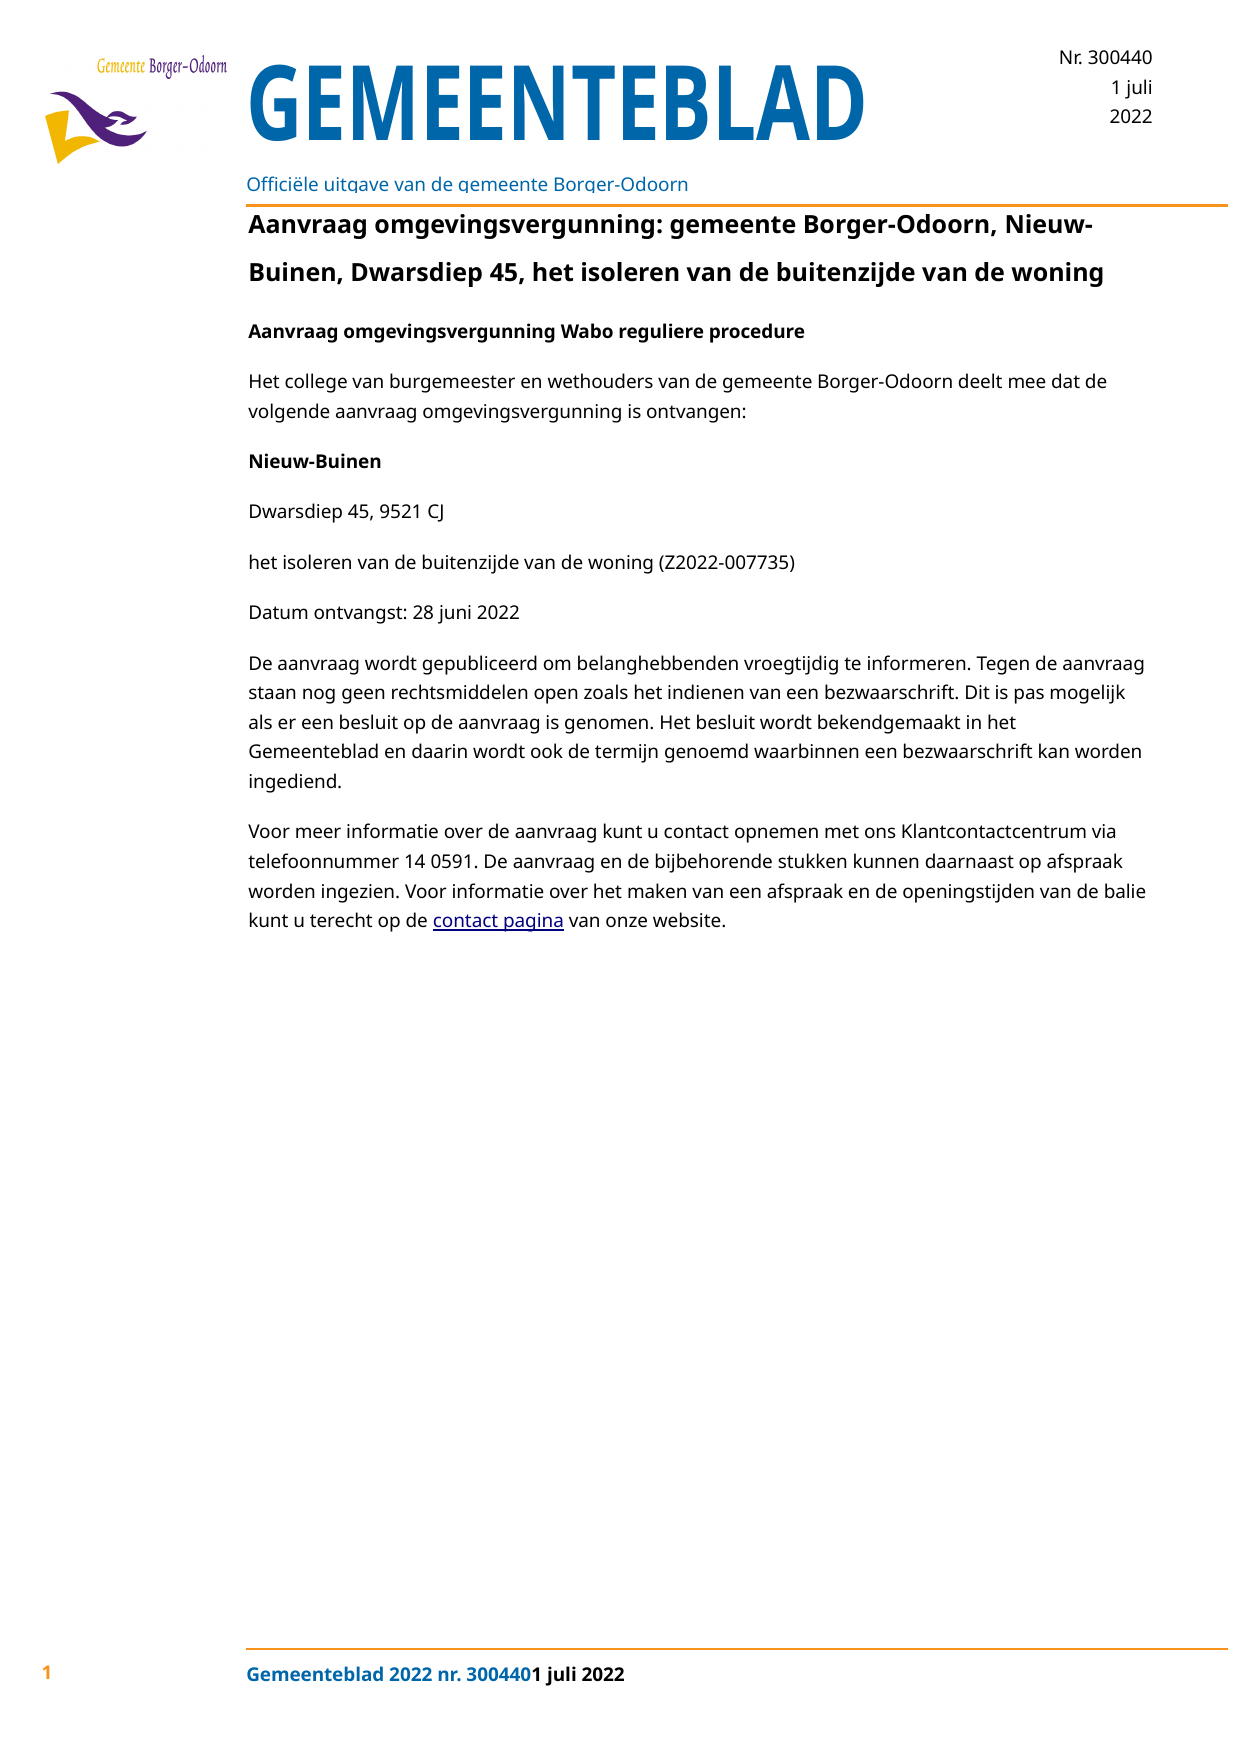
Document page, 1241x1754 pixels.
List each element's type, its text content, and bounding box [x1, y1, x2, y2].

text Dwarsdiep 45, 9521 CJ [248, 499, 1152, 524]
text Aanvraag omgevingsvergunning Wabo reguliere procedure [248, 318, 1152, 344]
text Het college van burgemeester en wethouders van de gemeente Borger-Odoorn deelt mee dat de volgende aanvraag omgevingsvergunning is ontvangen: [248, 368, 1152, 424]
text Aanvraag omgevingsvergunning: gemeente Borger-Odoorn, Nieuw-Buinen, Dwarsdiep 45, het isoleren van de buitenzijde van de woning [248, 207, 1152, 288]
text Voor meer informatie over de aanvraag kunt u contact opnemen met ons Klantcontactcentrum via telefoonnummer 14 0591. De aanvraag en de bijbehorende stukken kunnen daarnaast op afspraak worden ingezien. Voor informatie over het maken van een afspraak en de openingstijden van de balie kunt u terecht op de contact pagina van onze website. [248, 819, 1152, 933]
picture [41, 47, 231, 172]
text De aanvraag wordt gepubliceerd om belanghebbenden vroegtijdig te informeren. Tegen de aanvraag staan nog geen rechtsmiddelen open zoals het indienen van een bezwaarschrift. Dit is pas mogelijk als er een besluit op de aanvraag is genomen. Het besluit wordt bekendgemaakt in het Gemeenteblad en daarin wordt ook de termijn genoemd waarbinnen een bezwaarschrift kan worden ingediend. [248, 650, 1152, 794]
text het isoleren van de buitenzijde van de woning (Z2022-007735) [248, 549, 1152, 575]
text Datum ontvangst: 28 juni 2022 [248, 599, 1152, 625]
text Nieuw-Buinen [248, 448, 1152, 474]
